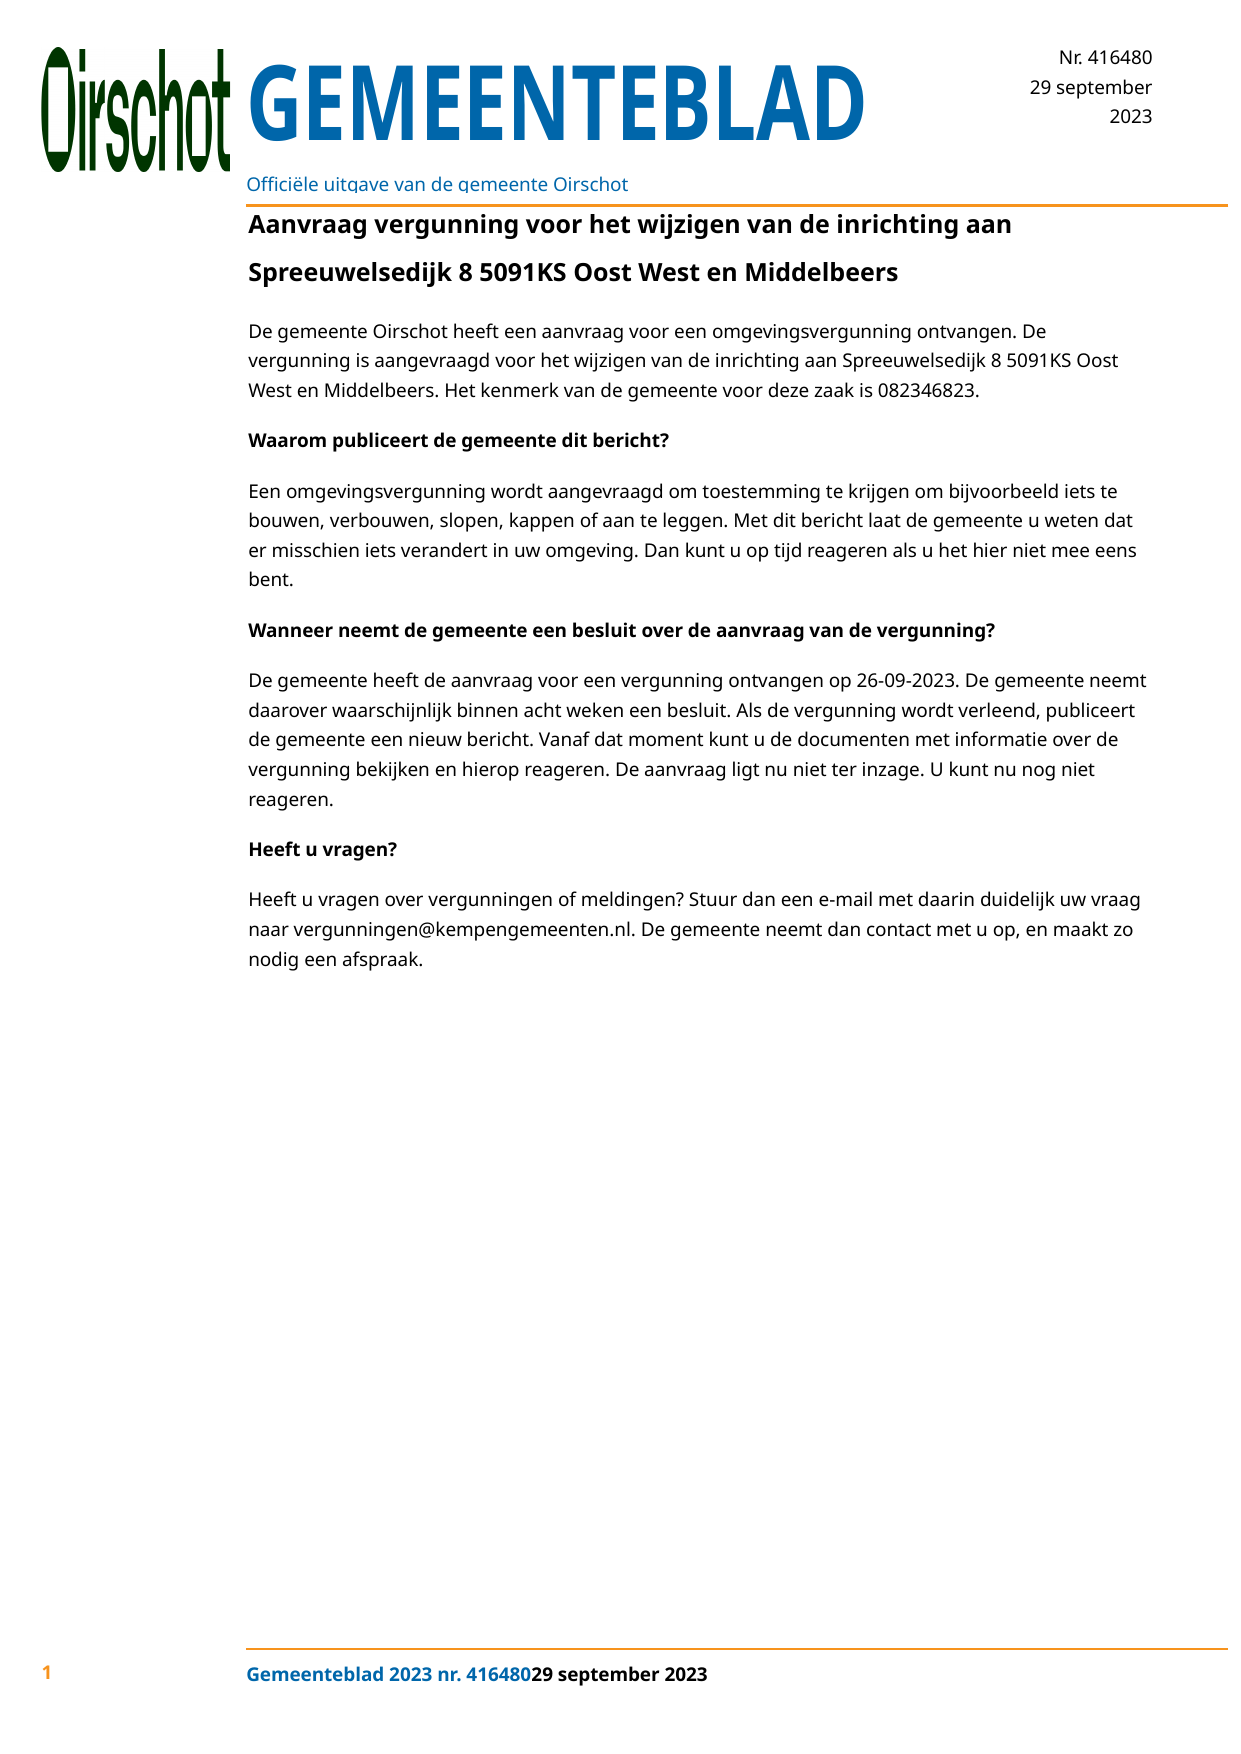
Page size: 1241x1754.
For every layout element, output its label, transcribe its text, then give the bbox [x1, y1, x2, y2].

text Heeft u vragen? [248, 836, 1152, 862]
text De gemeente heeft de aanvraag voor een vergunning ontvangen op 26-09-2023. De gemeente neemt daarover waarschijnlijk binnen acht weken een besluit. Als de vergunning wordt verleend, publiceert de gemeente een nieuw bericht. Vanaf dat moment kunt u de documenten met informatie over de vergunning bekijken en hierop reageren. De aanvraag ligt nu niet ter inzage. U kunt nu nog niet reageren. [248, 667, 1152, 812]
text Waarom publiceert de gemeente dit bericht? [248, 427, 1152, 453]
text Heeft u vragen over vergunningen of meldingen? Stuur dan een e-mail met daarin duidelijk uw vraag naar vergunningen@kempengemeenten.nl. De gemeente neemt dan contact met u op, en maakt zo nodig een afspraak. [248, 887, 1152, 972]
picture [41, 47, 231, 172]
text De gemeente Oirschot heeft een aanvraag voor een omgevingsvergunning ontvangen. De vergunning is aangevraagd voor het wijzigen van de inrichting aan Spreeuwelsedijk 8 5091KS Oost West en Middelbeers. Het kenmerk van de gemeente voor deze zaak is 082346823. [248, 318, 1152, 403]
text Een omgevingsvergunning wordt aangevraagd om toestemming te krijgen om bijvoorbeeld iets te bouwen, verbouwen, slopen, kappen of aan te leggen. Met dit bericht laat de gemeente u weten dat er misschien iets verandert in uw omgeving. Dan kunt u op tijd reageren als u het hier niet mee eens bent. [248, 478, 1152, 592]
text Aanvraag vergunning voor het wijzigen van de inrichting aan Spreeuwelsedijk 8 5091KS Oost West en Middelbeers [248, 207, 1152, 288]
text Wanneer neemt de gemeente een besluit over de aanvraag van de vergunning? [248, 617, 1152, 643]
